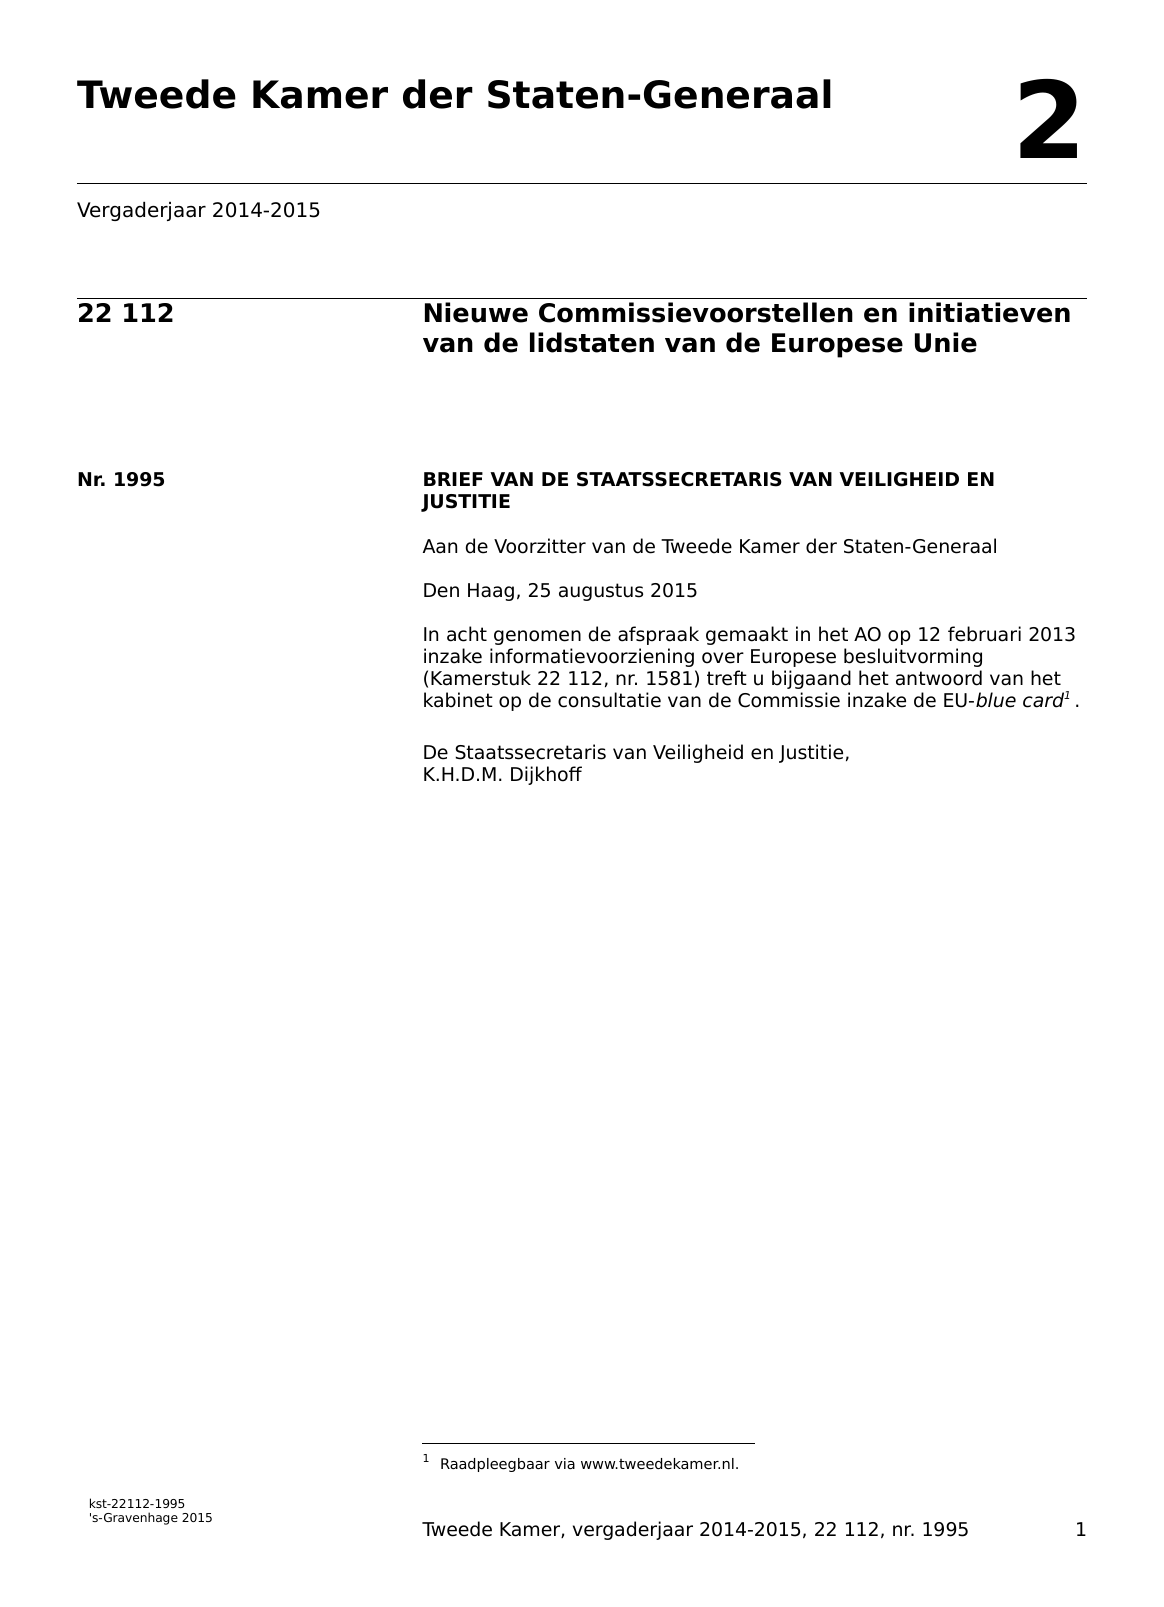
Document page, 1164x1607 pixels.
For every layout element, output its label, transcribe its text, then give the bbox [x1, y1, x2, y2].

text De Staatssecretaris van Veiligheid en Justitie, K.H.D.M. Dijkhoff [422, 742, 1087, 786]
text kst-22112-1995 [88, 1497, 323, 1511]
subtitle 22 112 Nieuwe Commissievoorstellen en initiatieven van de lidstaten van de Europese Unie [77, 299, 1087, 358]
table_header Tweede Kamer der Staten-Generaal [77, 59, 886, 183]
text Aan de Voorzitter van de Tweede Kamer der Staten-Generaal [422, 536, 1087, 557]
text Raadpleegbaar via www.tweedekamer.nl. [422, 1452, 1087, 1474]
table_cell Vergaderjaar 2014-2015 [77, 184, 1087, 298]
subtitle Nr. 1995 BRIEF VAN DE STAATSSECRETARIS VAN VEILIGHEID EN JUSTITIE [77, 469, 1087, 513]
text Den Haag, 25 augustus 2015 [422, 580, 1087, 602]
table_header 2 [886, 59, 1087, 183]
text 's-Gravenhage 2015 [88, 1511, 323, 1525]
text In acht genomen de afspraak gemaakt in het AO op 12 februari 2013 inzake informatievoorziening over Europese besluitvorming (Kamerstuk 22 112, nr. 1581) treft u bijgaand het antwoord van het kabinet op de consultatie van de Commissie inzake de EU-blue card. [422, 624, 1087, 712]
